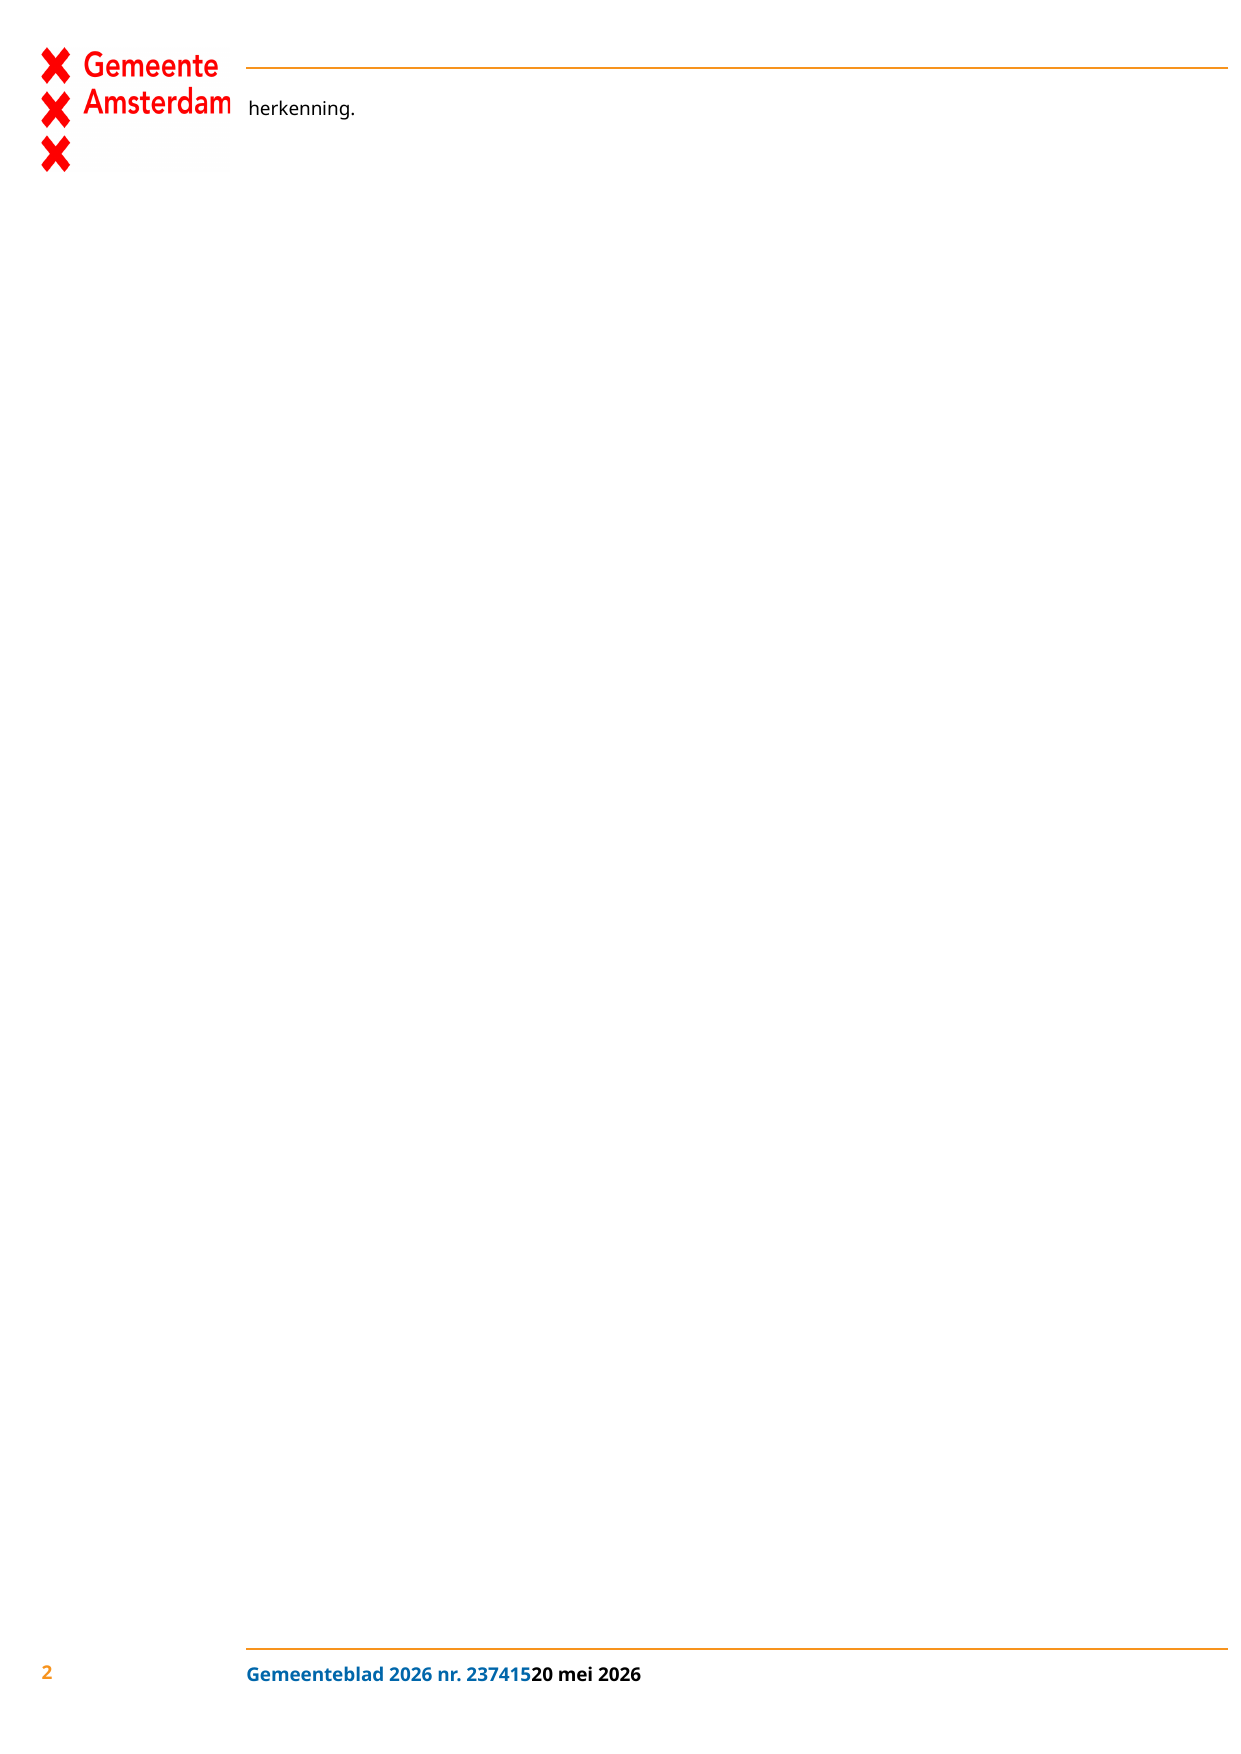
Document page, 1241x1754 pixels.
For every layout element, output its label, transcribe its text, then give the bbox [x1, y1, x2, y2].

picture [41, 47, 231, 172]
text herkenning. [248, 95, 1152, 121]
